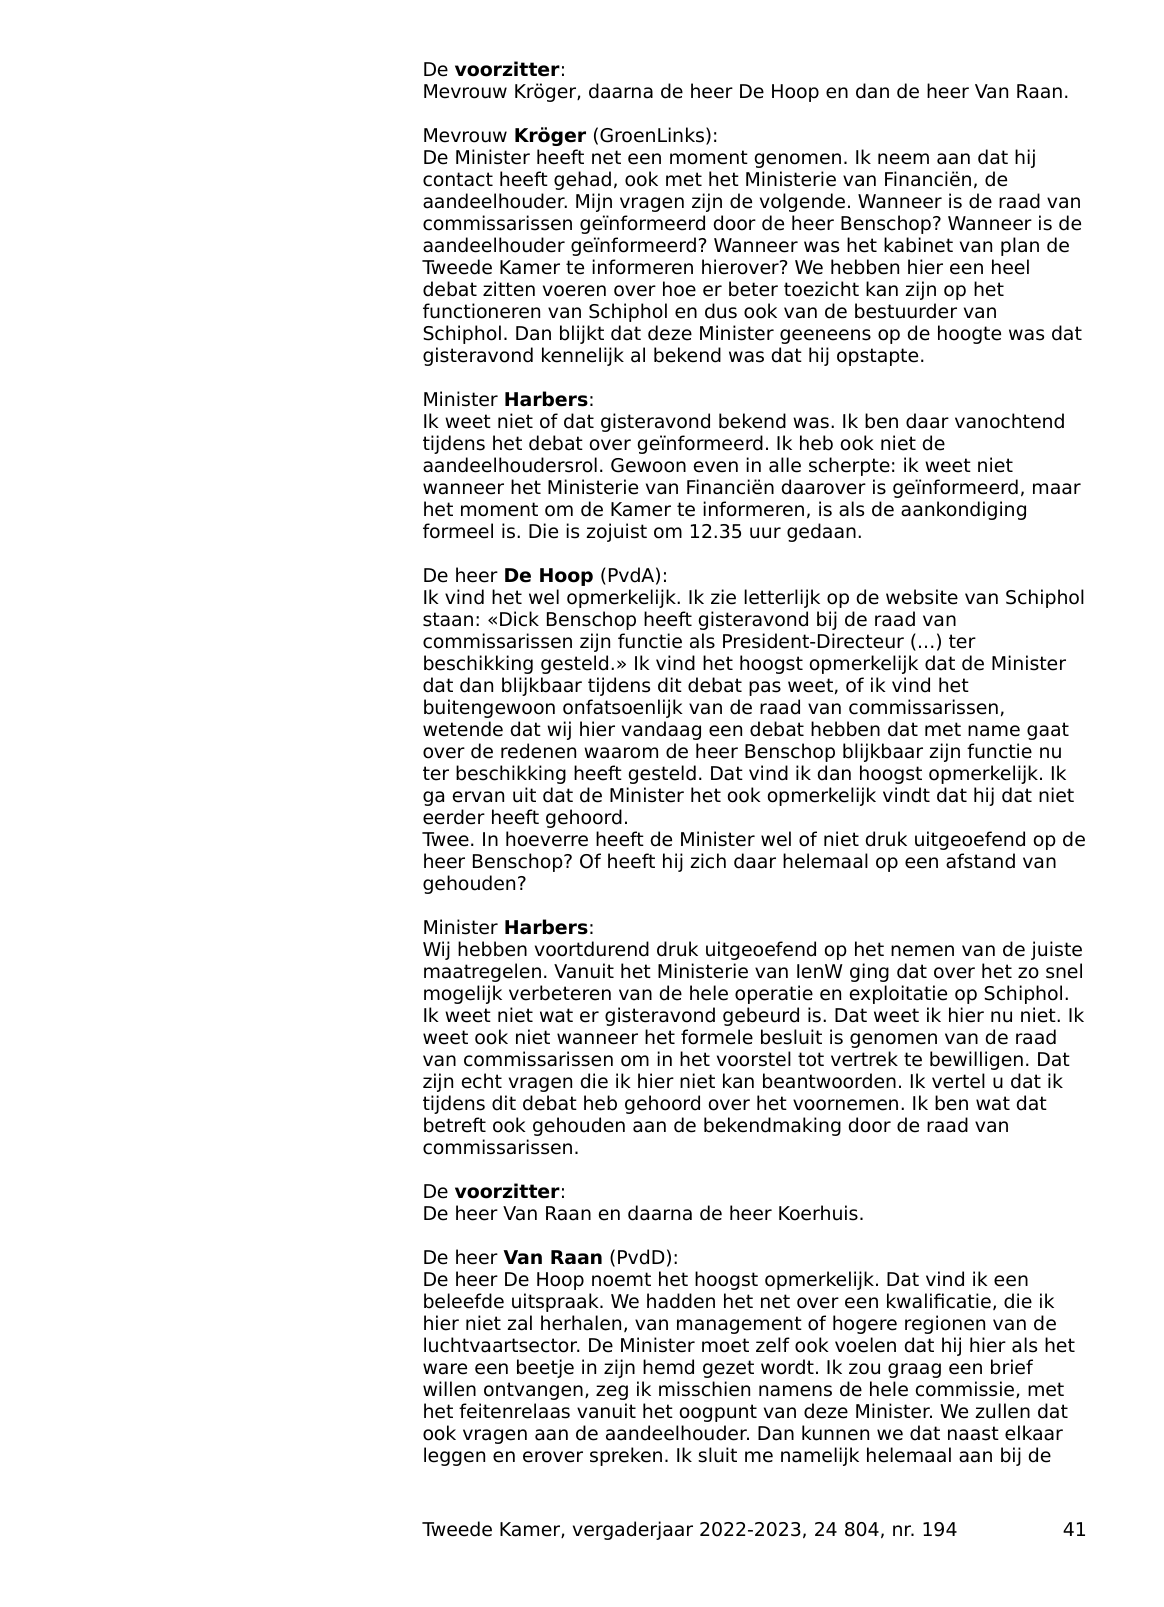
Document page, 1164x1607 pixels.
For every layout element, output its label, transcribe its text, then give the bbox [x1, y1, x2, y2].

text De heer De Hoop (PvdA): [422, 565, 1087, 587]
text Minister Harbers: [422, 389, 1087, 411]
text Wij hebben voortdurend druk uitgeoefend op het nemen van de juiste maatregelen. Vanuit het Ministerie van IenW ging dat over het zo snel mogelijk verbeteren van de hele operatie en exploitatie op Schiphol. Ik weet niet wat er gisteravond gebeurd is. Dat weet ik hier nu niet. Ik weet ook niet wanneer het formele besluit is genomen van de raad van commissarissen om in het voorstel tot vertrek te bewilligen. Dat zijn echt vragen die ik hier niet kan beantwoorden. Ik vertel u dat ik tijdens dit debat heb gehoord over het voornemen. Ik ben wat dat betreft ook gehouden aan de bekendmaking door de raad van commissarissen. [422, 939, 1087, 1159]
text Mevrouw Kröger, daarna de heer De Hoop en dan de heer Van Raan. [422, 81, 1087, 103]
text De voorzitter: [422, 59, 1087, 81]
text De heer De Hoop noemt het hoogst opmerkelijk. Dat vind ik een beleefde uitspraak. We hadden het net over een kwalificatie, die ik hier niet zal herhalen, van management of hogere regionen van de luchtvaartsector. De Minister moet zelf ook voelen dat hij hier als het ware een beetje in zijn hemd gezet wordt. Ik zou graag een brief willen ontvangen, zeg ik misschien namens de hele commissie, met het feitenrelaas vanuit het oogpunt van deze Minister. We zullen dat ook vragen aan de aandeelhouder. Dan kunnen we dat naast elkaar leggen en erover spreken. Ik sluit me namelijk helemaal aan bij de [422, 1269, 1087, 1467]
text Twee. In hoeverre heeft de Minister wel of niet druk uitgeoefend op de heer Benschop? Of heeft hij zich daar helemaal op een afstand van gehouden? [422, 829, 1087, 895]
text De heer Van Raan (PvdD): [422, 1247, 1087, 1269]
text Ik vind het wel opmerkelijk. Ik zie letterlijk op de website van Schiphol staan: «Dick Benschop heeft gisteravond bij de raad van commissarissen zijn functie als President-Directeur (...) ter beschikking gesteld.» Ik vind het hoogst opmerkelijk dat de Minister dat dan blijkbaar tijdens dit debat pas weet, of ik vind het buitengewoon onfatsoenlijk van de raad van commissarissen, wetende dat wij hier vandaag een debat hebben dat met name gaat over de redenen waarom de heer Benschop blijkbaar zijn functie nu ter beschikking heeft gesteld. Dat vind ik dan hoogst opmerkelijk. Ik ga ervan uit dat de Minister het ook opmerkelijk vindt dat hij dat niet eerder heeft gehoord. [422, 587, 1087, 829]
text Ik weet niet of dat gisteravond bekend was. Ik ben daar vanochtend tijdens het debat over geïnformeerd. Ik heb ook niet de aandeelhoudersrol. Gewoon even in alle scherpte: ik weet niet wanneer het Ministerie van Financiën daarover is geïnformeerd, maar het moment om de Kamer te informeren, is als de aankondiging formeel is. Die is zojuist om 12.35 uur gedaan. [422, 411, 1087, 543]
text De voorzitter: [422, 1181, 1087, 1203]
text Mevrouw Kröger (GroenLinks): [422, 125, 1087, 147]
text Minister Harbers: [422, 917, 1087, 939]
text De Minister heeft net een moment genomen. Ik neem aan dat hij contact heeft gehad, ook met het Ministerie van Financiën, de aandeelhouder. Mijn vragen zijn de volgende. Wanneer is de raad van commissarissen geïnformeerd door de heer Benschop? Wanneer is de aandeelhouder geïnformeerd? Wanneer was het kabinet van plan de Tweede Kamer te informeren hierover? We hebben hier een heel debat zitten voeren over hoe er beter toezicht kan zijn op het functioneren van Schiphol en dus ook van de bestuurder van Schiphol. Dan blijkt dat deze Minister geeneens op de hoogte was dat gisteravond kennelijk al bekend was dat hij opstapte. [422, 147, 1087, 367]
text De heer Van Raan en daarna de heer Koerhuis. [422, 1203, 1087, 1225]
